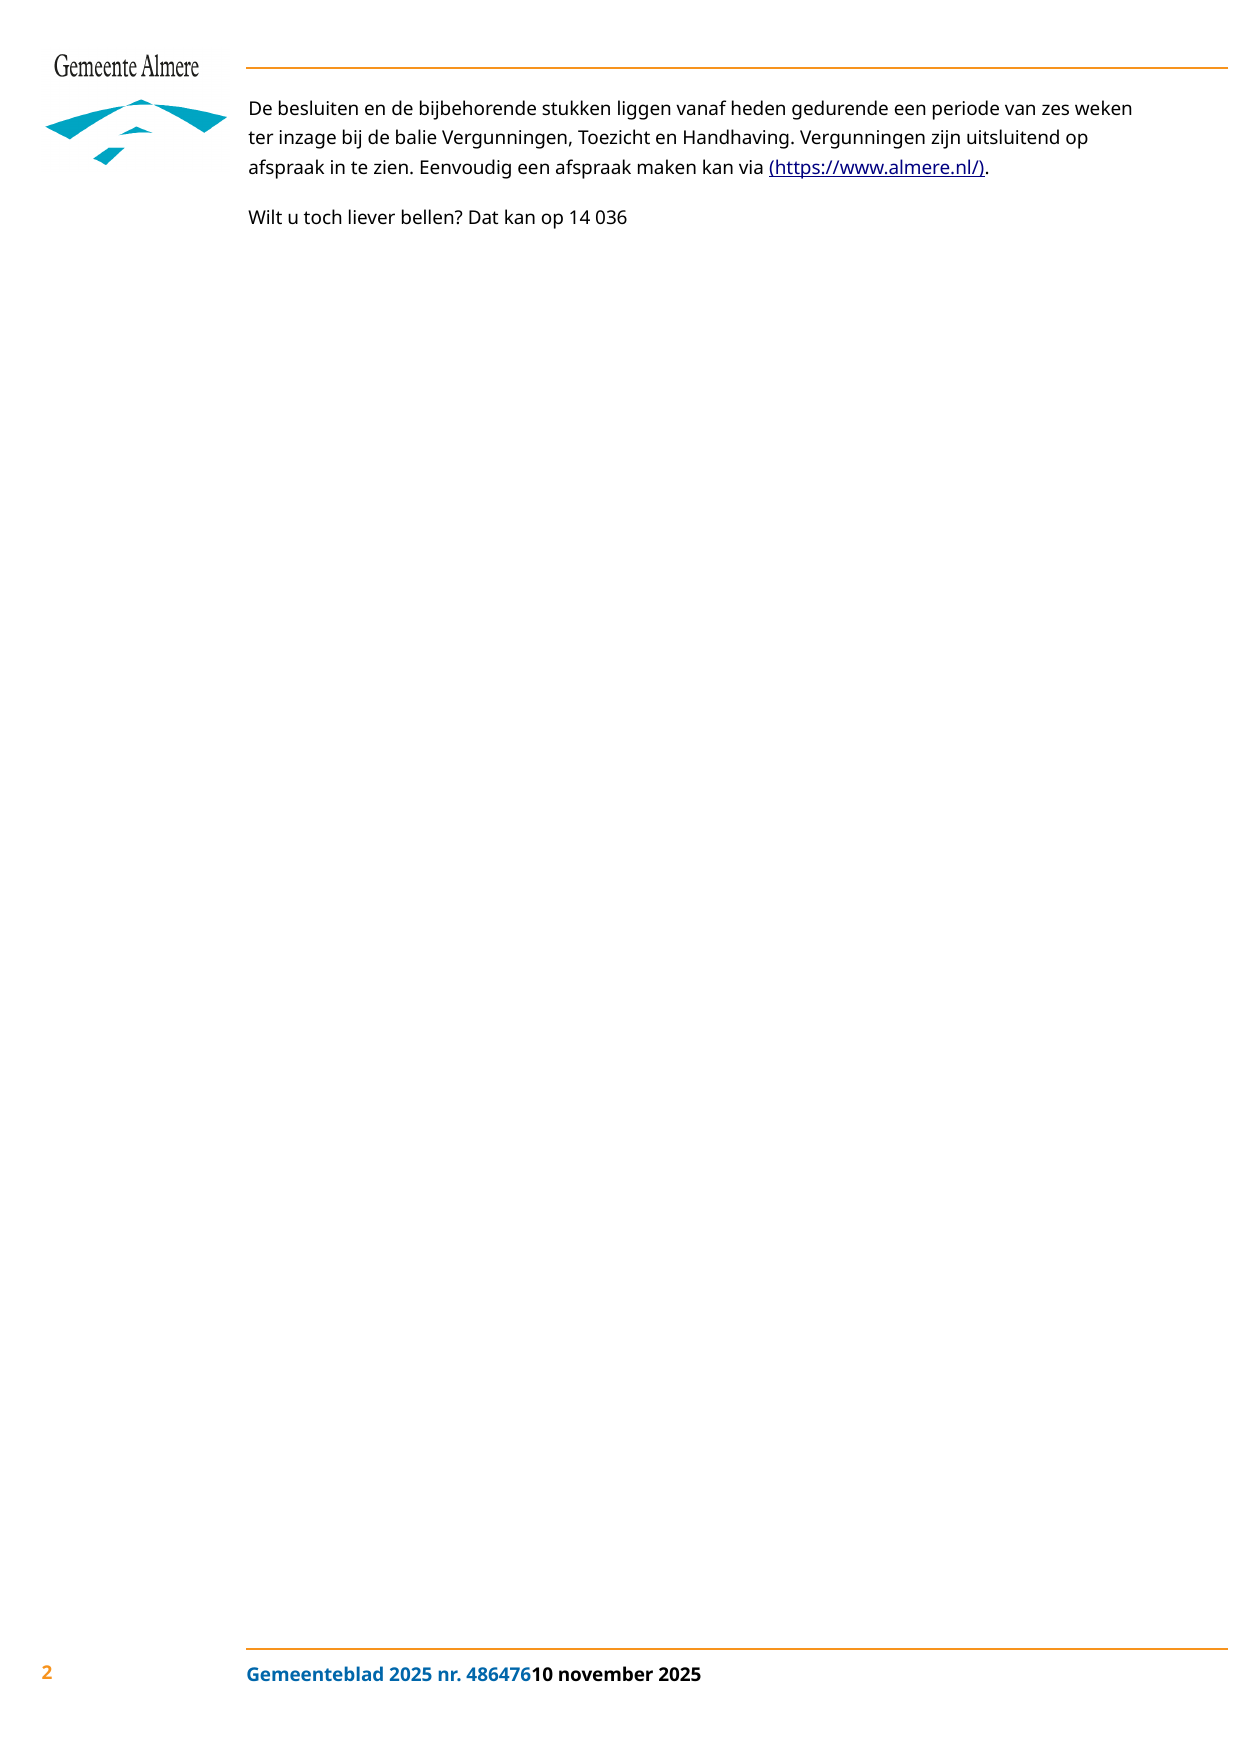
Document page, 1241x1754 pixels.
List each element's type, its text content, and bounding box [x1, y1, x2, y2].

text Wilt u toch liever bellen? Dat kan op 14 036 [248, 204, 1152, 230]
text De besluiten en de bijbehorende stukken liggen vanaf heden gedurende een periode van zes weken ter inzage bij de balie Vergunningen, Toezicht en Handhaving. Vergunningen zijn uitsluitend op afspraak in te zien. Eenvoudig een afspraak maken kan via (https://www.almere.nl/). [248, 95, 1152, 180]
picture [41, 47, 231, 172]
